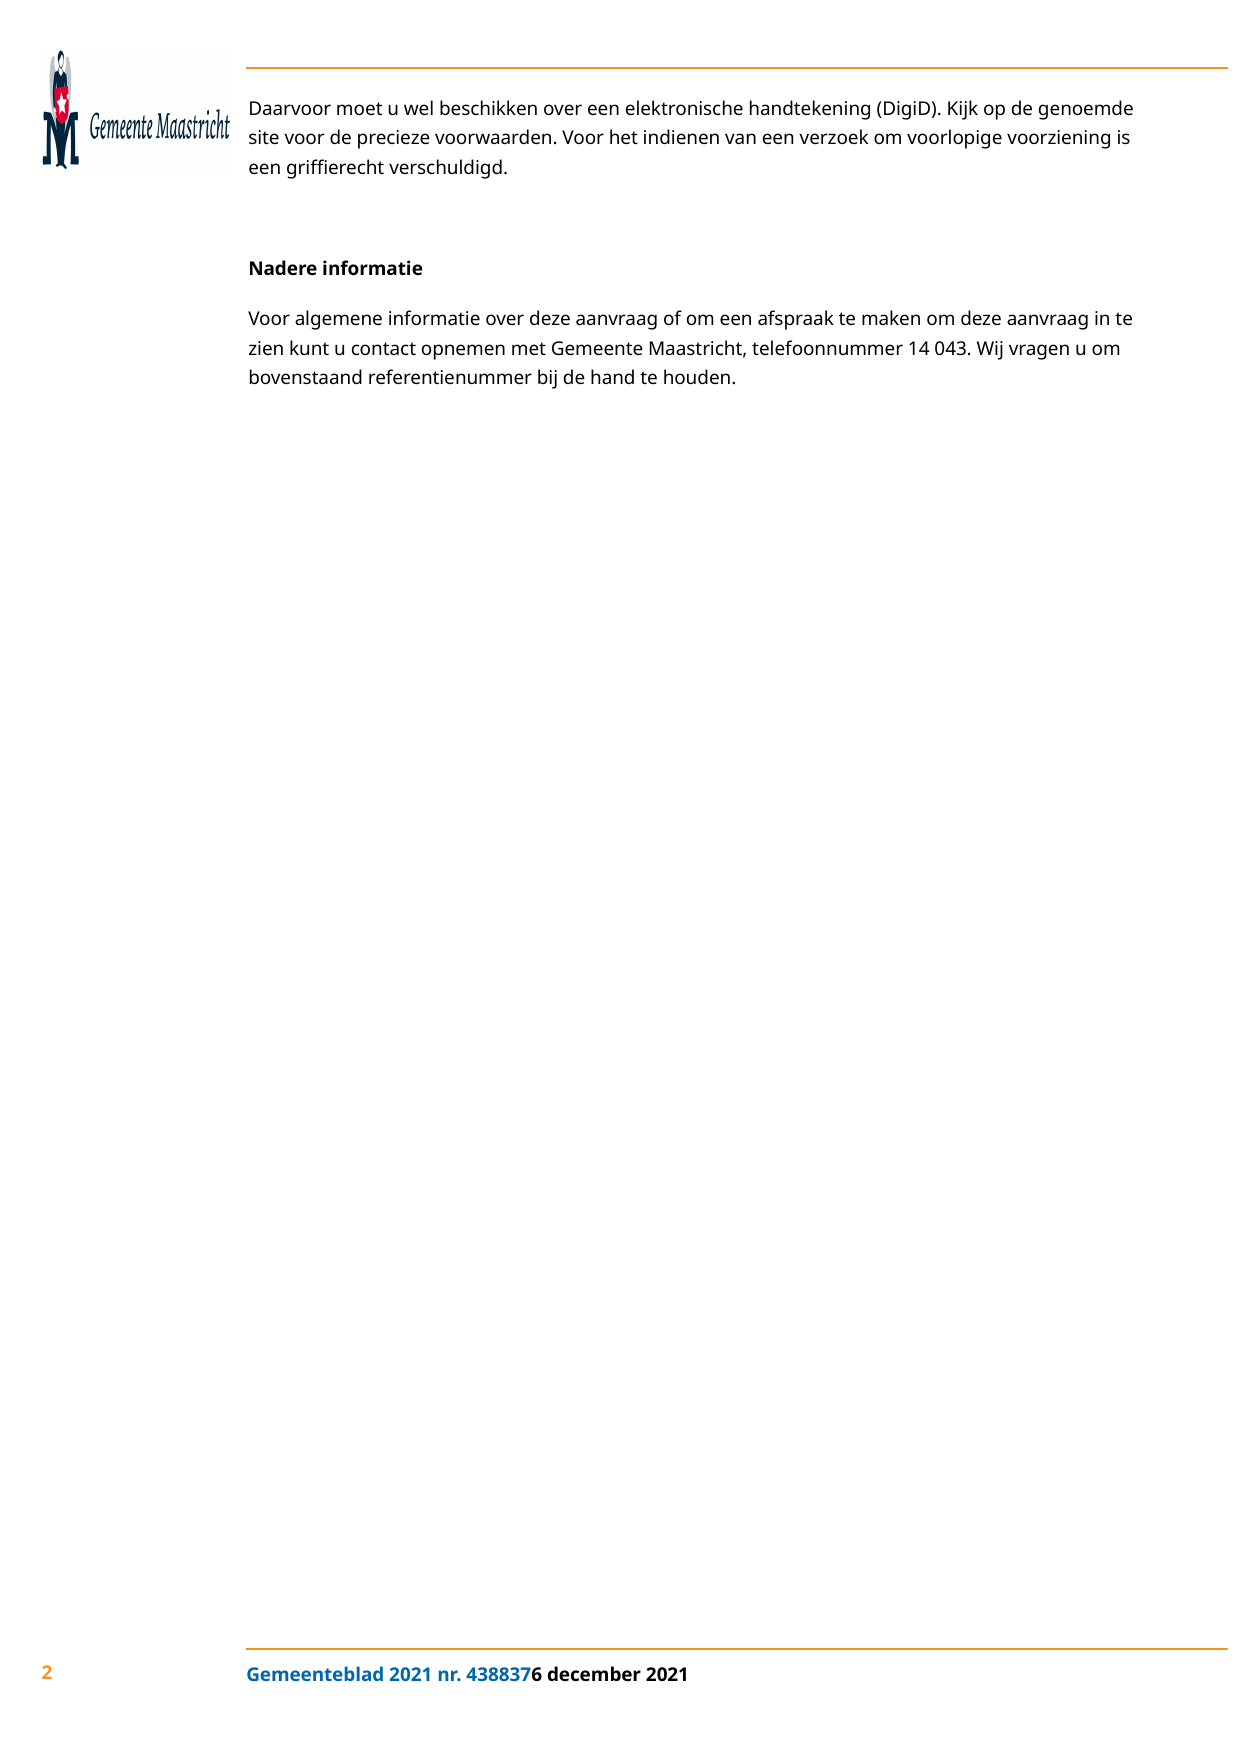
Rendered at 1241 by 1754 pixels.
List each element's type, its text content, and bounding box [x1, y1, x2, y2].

text Voor algemene informatie over deze aanvraag of om een afspraak te maken om deze aanvraag in te zien kunt u contact opnemen met Gemeente Maastricht, telefoonnummer 14 043. Wij vragen u om bovenstaand referentienummer bij de hand te houden. [248, 305, 1152, 390]
picture [41, 47, 231, 172]
text Nadere informatie [248, 255, 1152, 281]
text Daarvoor moet u wel beschikken over een elektronische handtekening (DigiD). Kijk op de genoemde site voor de precieze voorwaarden. Voor het indienen van een verzoek om voorlopige voorziening is een griffierecht verschuldigd. [248, 95, 1152, 180]
